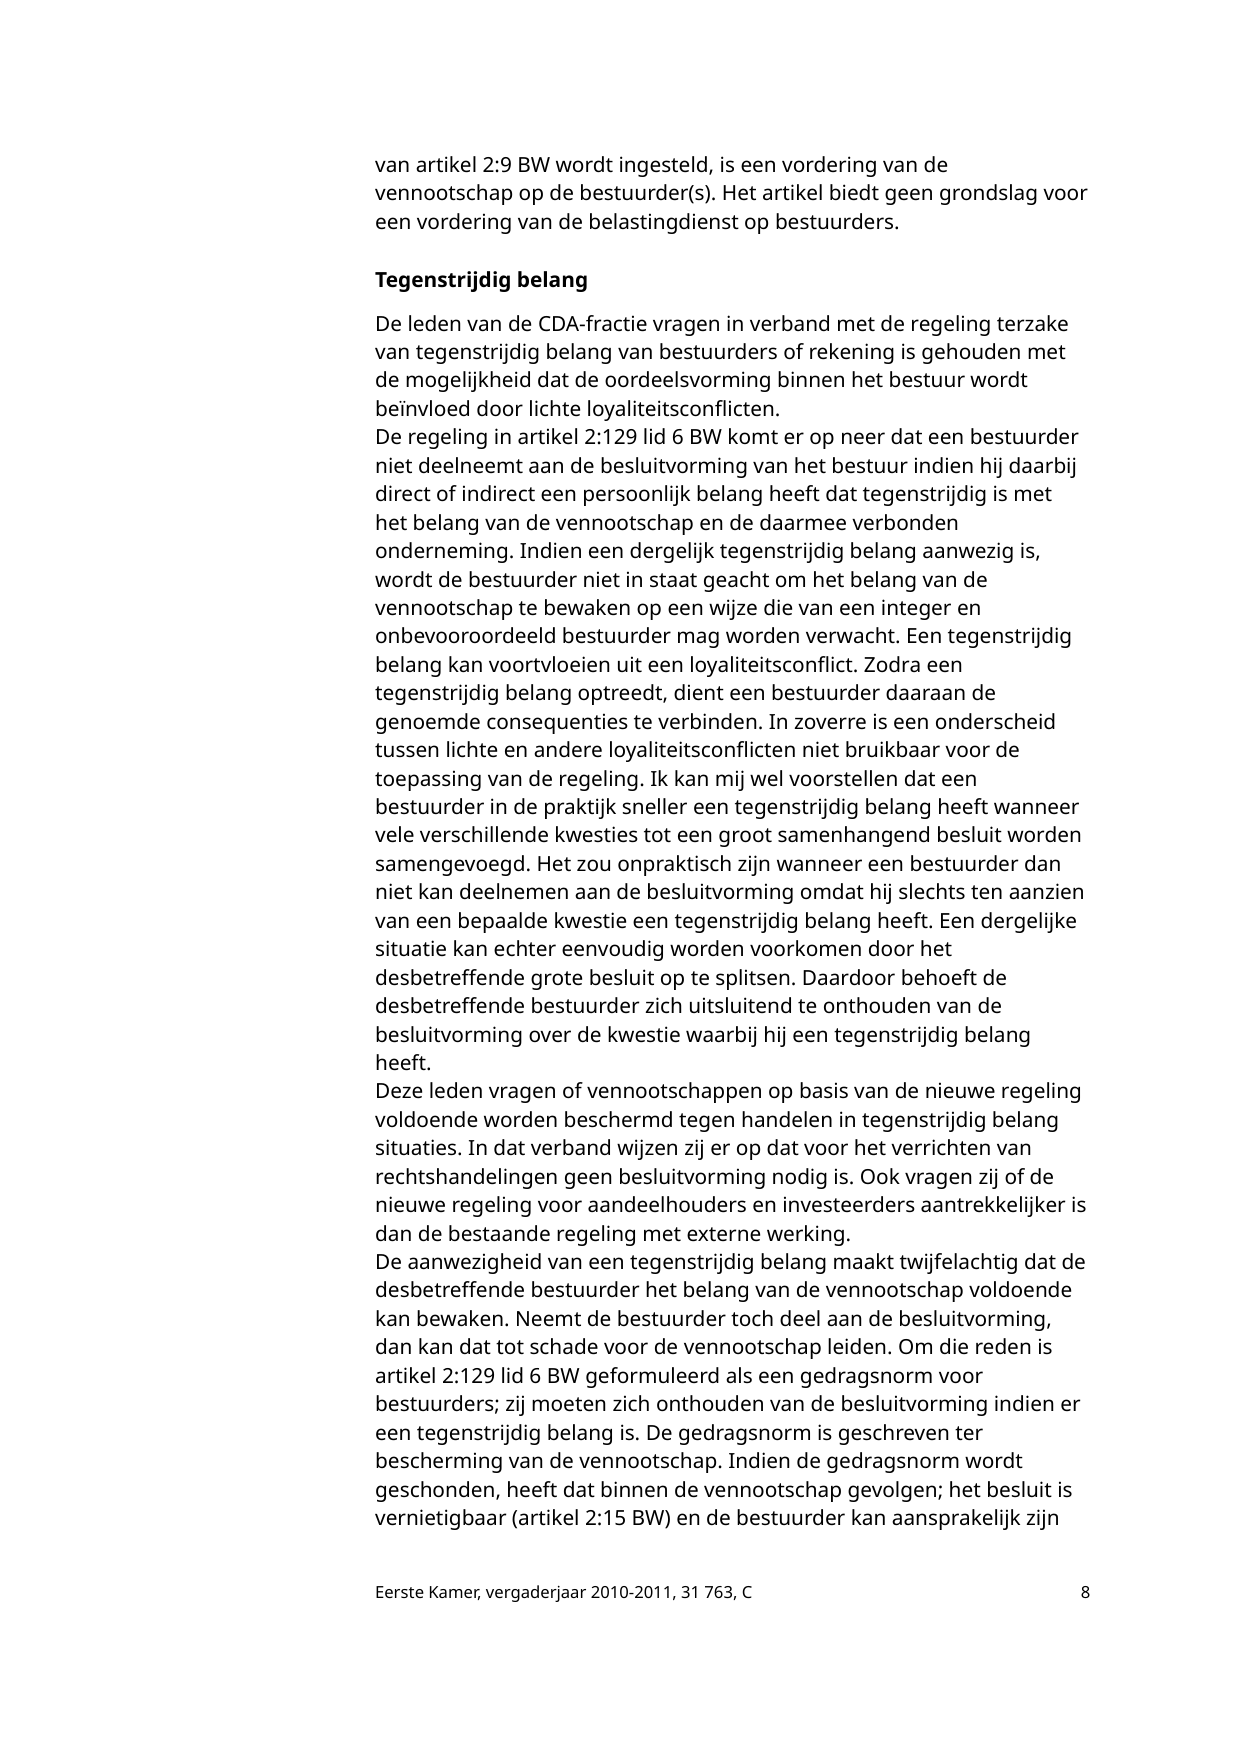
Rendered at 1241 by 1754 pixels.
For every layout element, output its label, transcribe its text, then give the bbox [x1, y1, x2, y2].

text van artikel 2:9 BW wordt ingesteld, is een vordering van de vennootschap op de bestuurder(s). Het artikel biedt geen grondslag voor een vordering van de belastingdienst op bestuurders. [375, 150, 1090, 235]
text Deze leden vragen of vennootschappen op basis van de nieuwe regeling voldoende worden beschermd tegen handelen in tegenstrijdig belang situaties. In dat verband wijzen zij er op dat voor het verrichten van rechtshandelingen geen besluitvorming nodig is. Ook vragen zij of de nieuwe regeling voor aandeelhouders en investeerders aantrekkelijker is dan de bestaande regeling met externe werking. [375, 1077, 1090, 1247]
text De regeling in artikel 2:129 lid 6 BW komt er op neer dat een bestuurder niet deelneemt aan de besluitvorming van het bestuur indien hij daarbij direct of indirect een persoonlijk belang heeft dat tegenstrijdig is met het belang van de vennootschap en de daarmee verbonden onderneming. Indien een dergelijk tegenstrijdig belang aanwezig is, wordt de bestuurder niet in staat geacht om het belang van de vennootschap te bewaken op een wijze die van een integer en onbevooroordeeld bestuurder mag worden verwacht. Een tegenstrijdig belang kan voortvloeien uit een loyaliteitsconflict. Zodra een tegenstrijdig belang optreedt, dient een bestuurder daaraan de genoemde consequenties te verbinden. In zoverre is een onderscheid tussen lichte en andere loyaliteitsconflicten niet bruikbaar voor de toepassing van de regeling. Ik kan mij wel voorstellen dat een bestuurder in de praktijk sneller een tegenstrijdig belang heeft wanneer vele verschillende kwesties tot een groot samenhangend besluit worden samengevoegd. Het zou onpraktisch zijn wanneer een bestuurder dan niet kan deelnemen aan de besluitvorming omdat hij slechts ten aanzien van een bepaalde kwestie een tegenstrijdig belang heeft. Een dergelijke situatie kan echter eenvoudig worden voorkomen door het desbetreffende grote besluit op te splitsen. Daardoor behoeft de desbetreffende bestuurder zich uitsluitend te onthouden van de besluitvorming over de kwestie waarbij hij een tegenstrijdig belang heeft. [375, 422, 1090, 1077]
text De leden van de CDA-fractie vragen in verband met de regeling terzake van tegenstrijdig belang van bestuurders of rekening is gehouden met de mogelijkheid dat de oordeelsvorming binnen het bestuur wordt beïnvloed door lichte loyaliteitsconflicten. [375, 309, 1090, 422]
text De aanwezigheid van een tegenstrijdig belang maakt twijfelachtig dat de desbetreffende bestuurder het belang van de vennootschap voldoende kan bewaken. Neemt de bestuurder toch deel aan de besluitvorming, dan kan dat tot schade voor de vennootschap leiden. Om die reden is artikel 2:129 lid 6 BW geformuleerd als een gedragsnorm voor bestuurders; zij moeten zich onthouden van de besluitvorming indien er een tegenstrijdig belang is. De gedragsnorm is geschreven ter bescherming van de vennootschap. Indien de gedragsnorm wordt geschonden, heeft dat binnen de vennootschap gevolgen; het besluit is vernietigbaar (artikel 2:15 BW) en de bestuurder kan aansprakelijk zijn [375, 1247, 1090, 1532]
text Tegenstrijdig belang [375, 265, 1090, 294]
